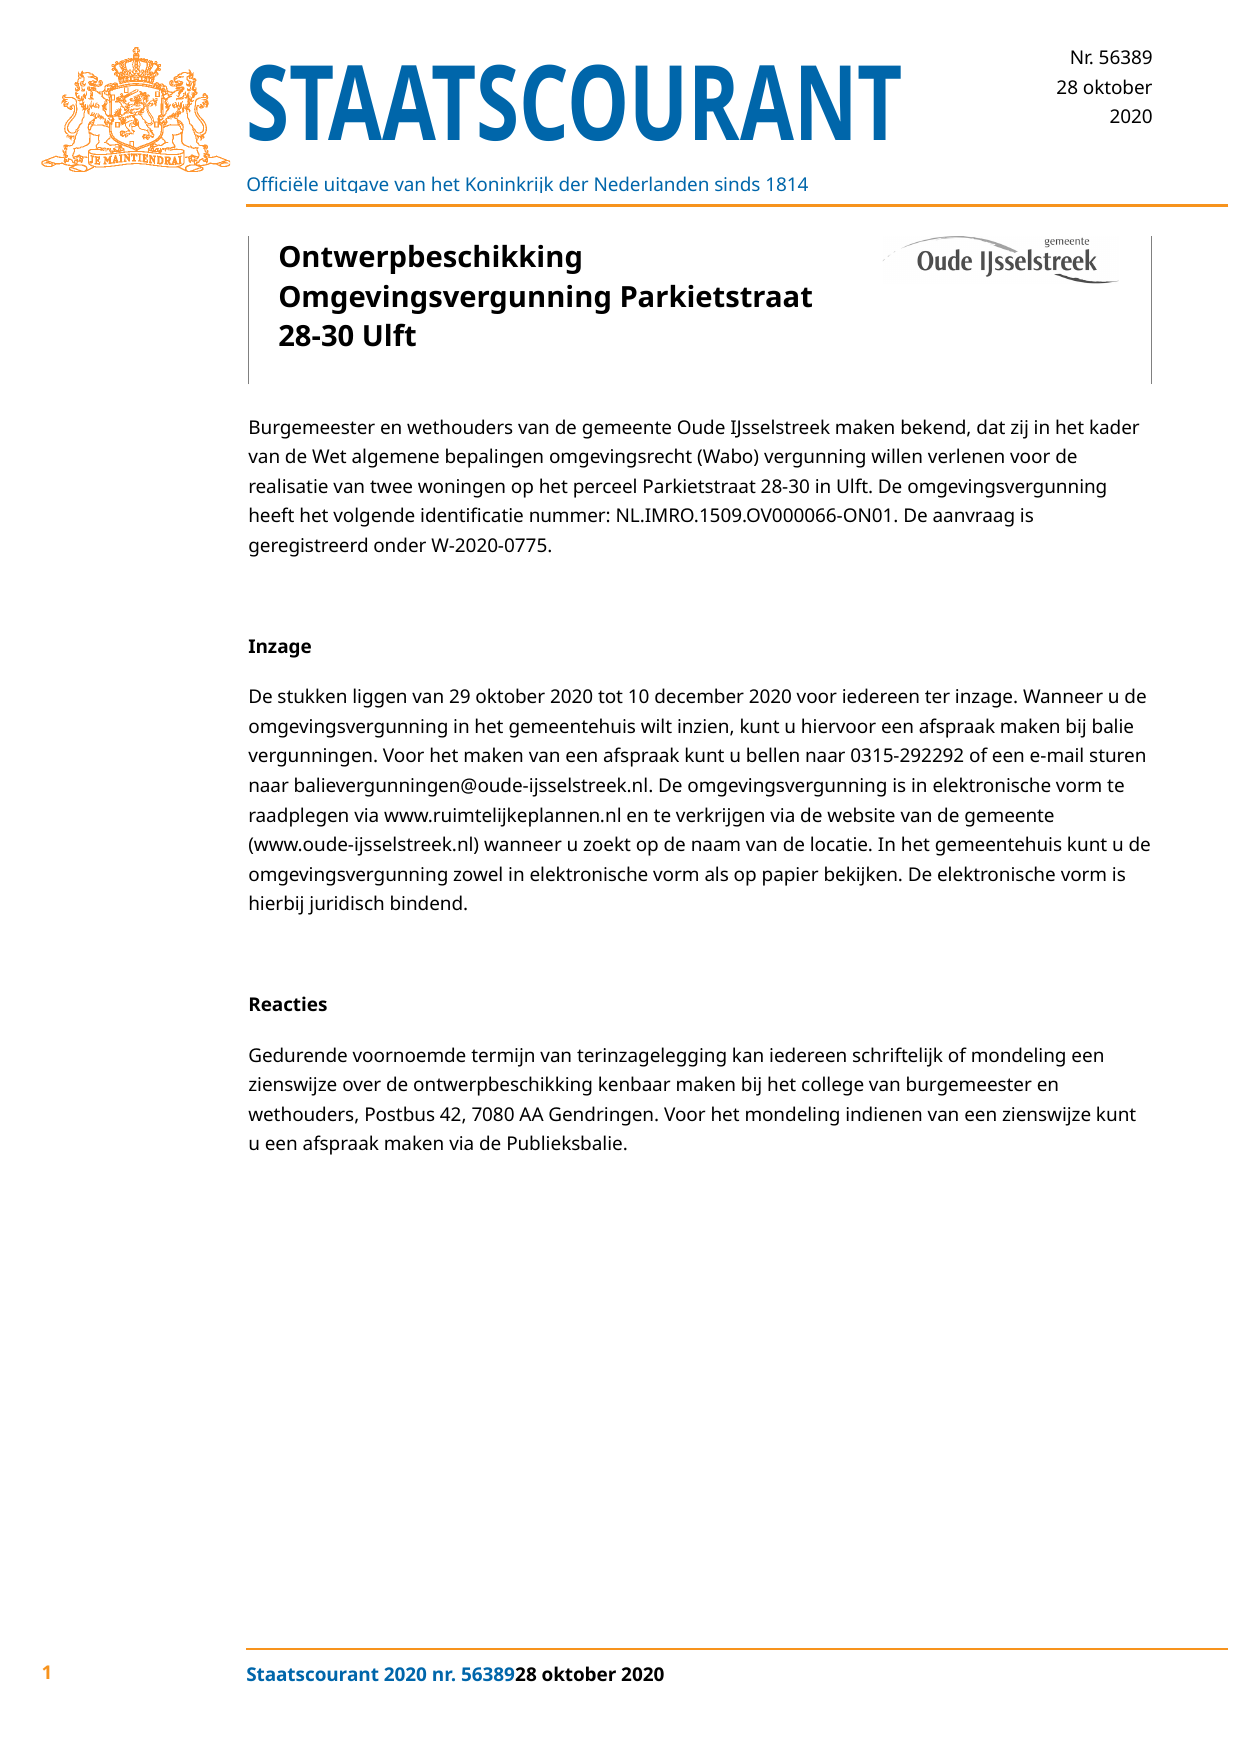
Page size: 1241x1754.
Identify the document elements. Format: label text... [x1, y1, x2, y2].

text Inzage [248, 633, 1152, 659]
text Gedurende voornoemde termijn van terinzagelegging kan iedereen schriftelijk of mondeling een zienswijze over de ontwerpbeschikking kenbaar maken bij het college van burgemeester en wethouders, Postbus 42, 7080 AA Gendringen. Voor het mondeling indienen van een zienswijze kunt u een afspraak maken via de Publieksbalie. [248, 1042, 1152, 1156]
text Burgemeester en wethouders van de gemeente Oude IJsselstreek maken bekend, dat zij in het kader van de Wet algemene bepalingen omgevingsrecht (Wabo) vergunning willen verlenen voor de realisatie van twee woningen op het perceel Parkietstraat 28-30 in Ulft. De omgevingsvergunning heeft het volgende identificatie nummer: NL.IMRO.1509.OV000066-ON01. De aanvraag is geregistreerd onder W-2020-0775. [248, 414, 1152, 558]
picture [882, 236, 1119, 284]
picture [41, 47, 231, 172]
text De stukken liggen van 29 oktober 2020 tot 10 december 2020 voor iedereen ter inzage. Wanneer u de omgevingsvergunning in het gemeentehuis wilt inzien, kunt u hiervoor een afspraak maken bij balie vergunningen. Voor het maken van een afspraak kunt u bellen naar 0315-292292 of een e-mail sturen naar balievergunningen@oude-ijsselstreek.nl. De omgevingsvergunning is in elektronische vorm te raadplegen via www.ruimtelijkeplannen.nl en te verkrijgen via de website van de gemeente (www.oude-ijsselstreek.nl) wanneer u zoekt op de naam van de locatie. In het gemeentehuis kunt u de omgevingsvergunning zowel in elektronische vorm als op papier bekijken. De elektronische vorm is hierbij juridisch bindend. [248, 683, 1152, 916]
table_header Ontwerpbeschikking Omgevingsvergunning Parkietstraat 28-30 Ulft [249, 236, 850, 384]
text Reacties [248, 991, 1152, 1017]
table_header [850, 236, 1151, 384]
